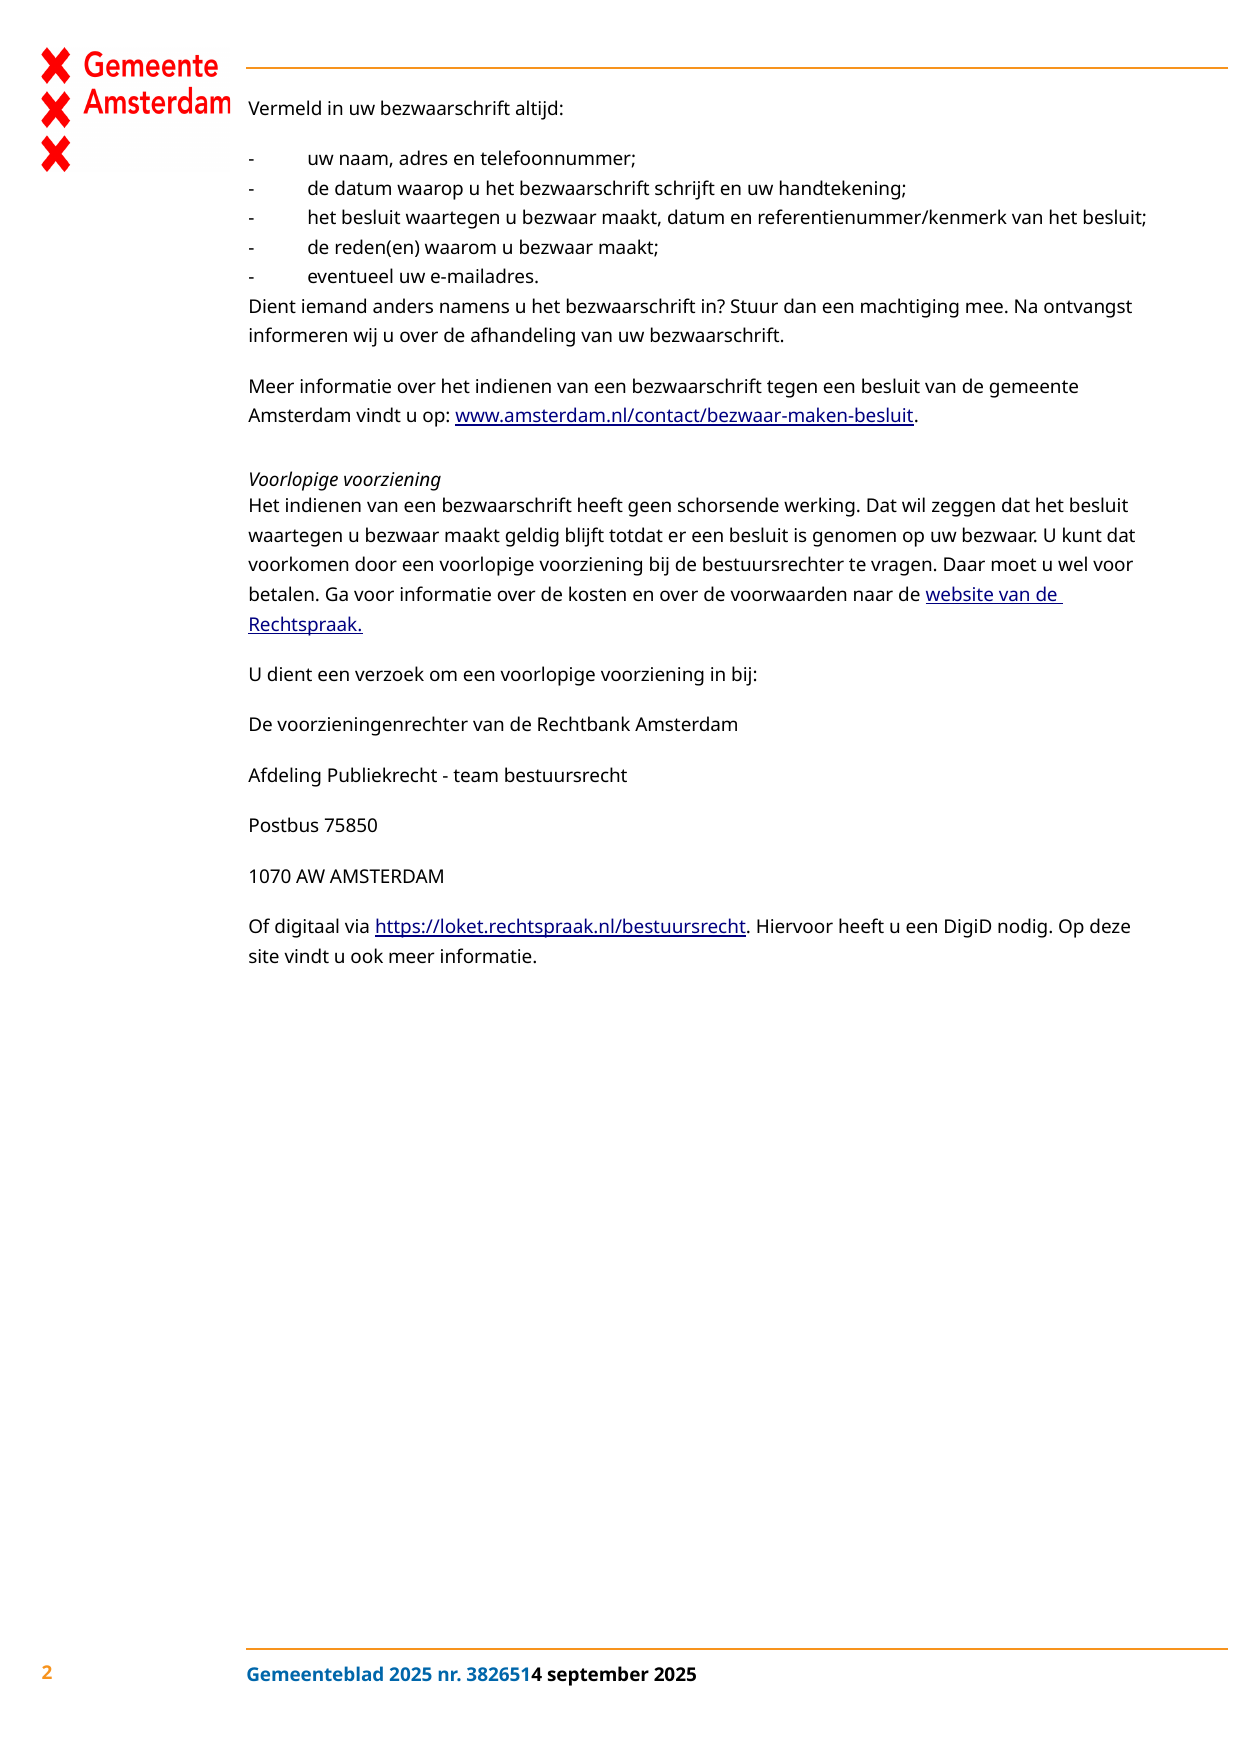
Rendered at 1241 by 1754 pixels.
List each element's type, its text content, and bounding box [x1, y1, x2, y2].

text 1070 AW AMSTERDAM [248, 863, 1152, 888]
text De voorzieningenrechter van de Rechtbank Amsterdam [248, 712, 1152, 737]
list uw naam, adres en telefoonnummer; [248, 145, 1152, 171]
picture [41, 47, 231, 172]
list de reden(en) waarom u bezwaar maakt; [248, 234, 1152, 260]
list het besluit waartegen u bezwaar maakt, datum en referentienummer/kenmerk van het besluit; [248, 204, 1152, 230]
list eventueel uw e-mailadres. [248, 263, 1152, 289]
text Het indienen van een bezwaarschrift heeft geen schorsende werking. Dat wil zeggen dat het besluit waartegen u bezwaar maakt geldig blijft totdat er een besluit is genomen op uw bezwaar. U kunt dat voorkomen door een voorlopige voorziening bij de bestuursrechter te vragen. Daar moet u wel voor betalen. Ga voor informatie over de kosten en over de voorwaarden naar de website van de Rechtspraak. [248, 492, 1152, 636]
text Meer informatie over het indienen van een bezwaarschrift tegen een besluit van de gemeente Amsterdam vindt u op: www.amsterdam.nl/contact/bezwaar-maken-besluit. [248, 373, 1152, 428]
text Postbus 75850 [248, 812, 1152, 838]
text U dient een verzoek om een voorlopige voorziening in bij: [248, 661, 1152, 687]
text Vermeld in uw bezwaarschrift altijd: [248, 95, 1152, 121]
text Dient iemand anders namens u het bezwaarschrift in? Stuur dan een machtiging mee. Na ontvangst informeren wij u over de afhandeling van uw bezwaarschrift. [248, 293, 1152, 348]
text Afdeling Publiekrecht - team bestuursrecht [248, 762, 1152, 788]
text Of digitaal via https://loket.rechtspraak.nl/bestuursrecht. Hiervoor heeft u een DigiD nodig. Op deze site vindt u ook meer informatie. [248, 913, 1152, 968]
text Voorlopige voorziening [248, 467, 1152, 492]
list de datum waarop u het bezwaarschrift schrijft en uw handtekening; [248, 175, 1152, 201]
